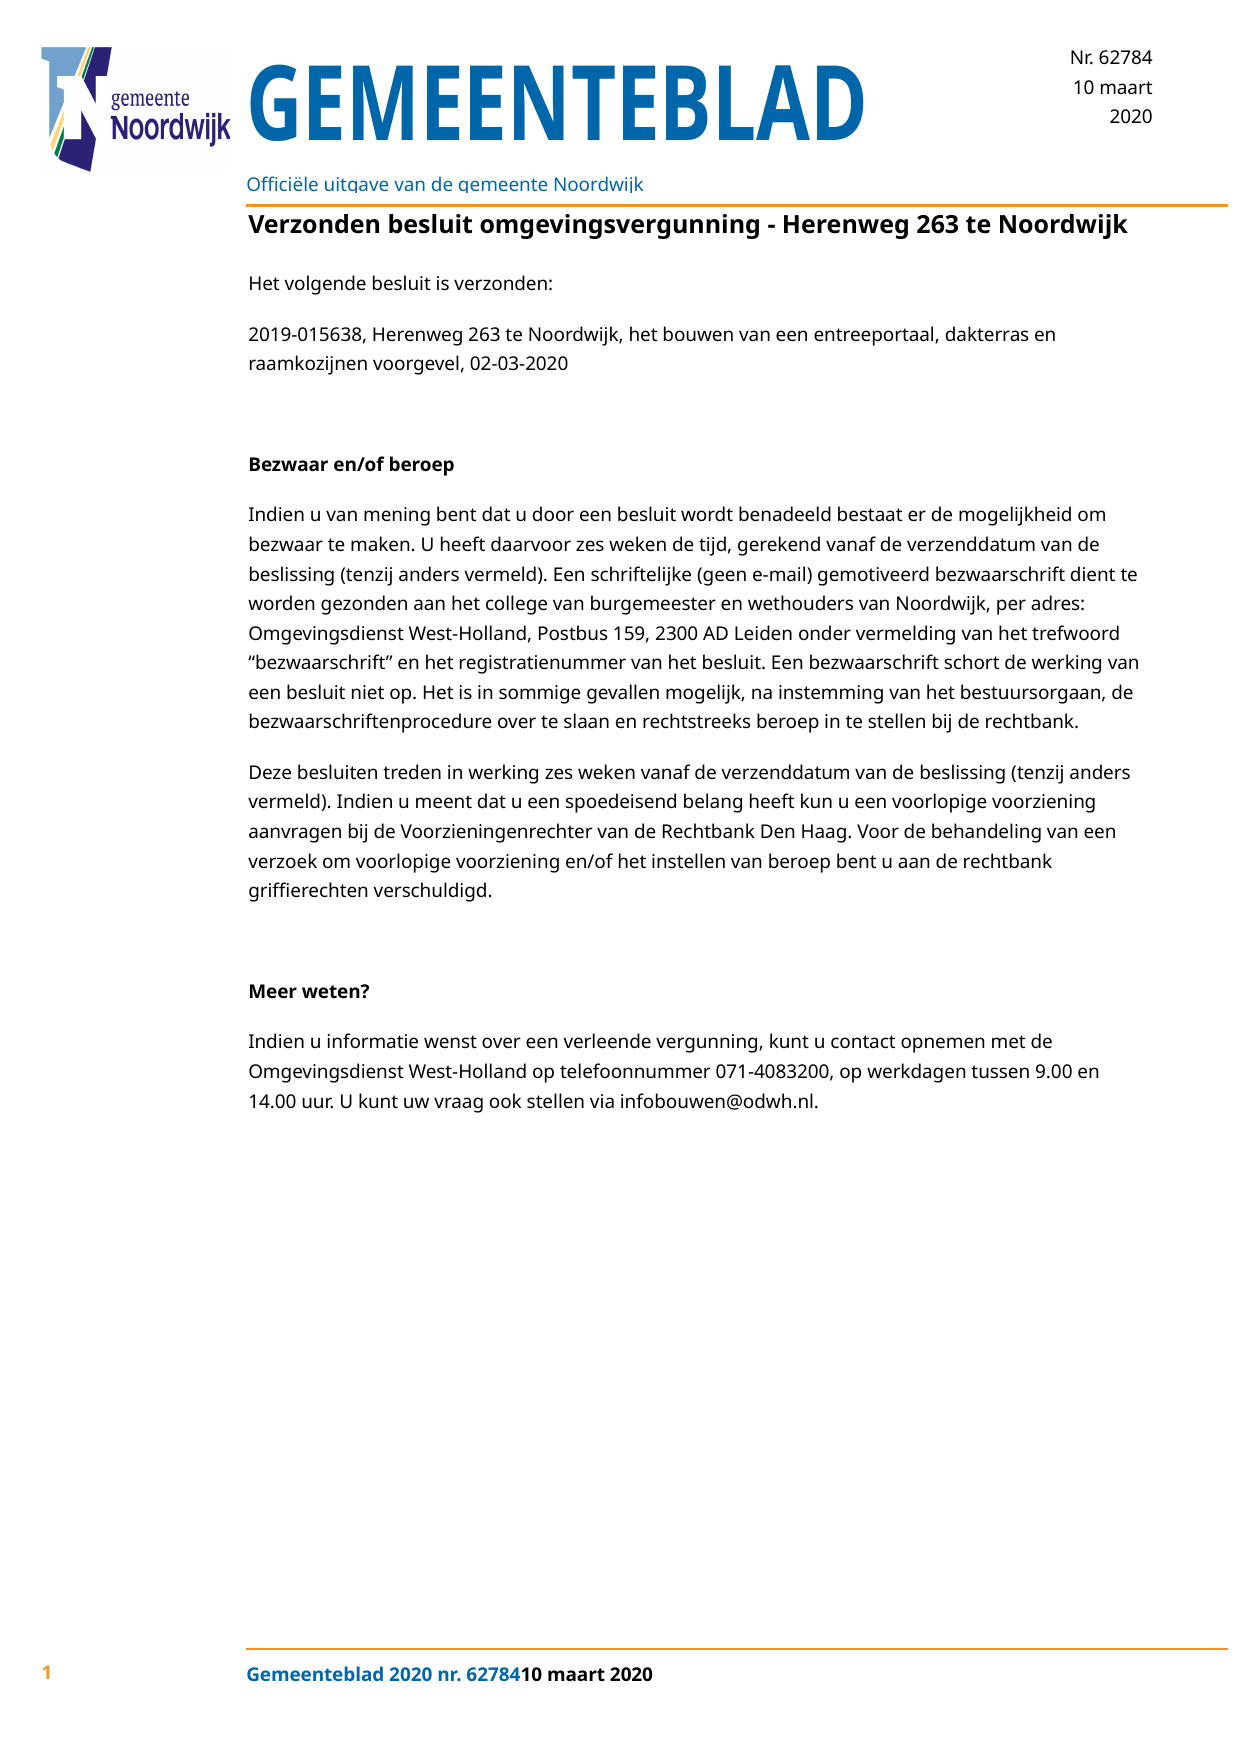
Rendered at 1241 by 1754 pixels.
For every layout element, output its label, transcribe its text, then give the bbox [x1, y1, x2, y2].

text Meer weten? [248, 978, 1152, 1004]
text Deze besluiten treden in werking zes weken vanaf de verzenddatum van de beslissing (tenzij anders vermeld). Indien u meent dat u een spoedeisend belang heeft kun u een voorlopige voorziening aanvragen bij de Voorzieningenrechter van de Rechtbank Den Haag. Voor de behandeling van een verzoek om voorlopige voorziening en/of het instellen van beroep bent u aan de rechtbank griffierechten verschuldigd. [248, 759, 1152, 903]
text Het volgende besluit is verzonden: [248, 270, 1152, 296]
text Indien u informatie wenst over een verleende vergunning, kunt u contact opnemen met de Omgevingsdienst West-Holland op telefoonnummer 071-4083200, op werkdagen tussen 9.00 en 14.00 uur. U kunt uw vraag ook stellen via infobouwen@odwh.nl. [248, 1029, 1152, 1113]
text Bezwaar en/of beroep [248, 451, 1152, 477]
picture [41, 47, 231, 172]
text Verzonden besluit omgevingsvergunning - Herenweg 263 te Noordwijk [248, 207, 1152, 241]
text 2019-015638, Herenweg 263 te Noordwijk, het bouwen van een entreeportaal, dakterras en raamkozijnen voorgevel, 02-03-2020 [248, 321, 1152, 376]
text Indien u van mening bent dat u door een besluit wordt benadeeld bestaat er de mogelijkheid om bezwaar te maken. U heeft daarvoor zes weken de tijd, gerekend vanaf de verzenddatum van de beslissing (tenzij anders vermeld). Een schriftelijke (geen e-mail) gemotiveerd bezwaarschrift dient te worden gezonden aan het college van burgemeester en wethouders van Noordwijk, per adres: Omgevingsdienst West-Holland, Postbus 159, 2300 AD Leiden onder vermelding van het trefwoord “bezwaarschrift” en het registratienummer van het besluit. Een bezwaarschrift schort de werking van een besluit niet op. Het is in sommige gevallen mogelijk, na instemming van het bestuursorgaan, de bezwaarschriftenprocedure over te slaan en rechtstreeks beroep in te stellen bij de rechtbank. [248, 502, 1152, 734]
